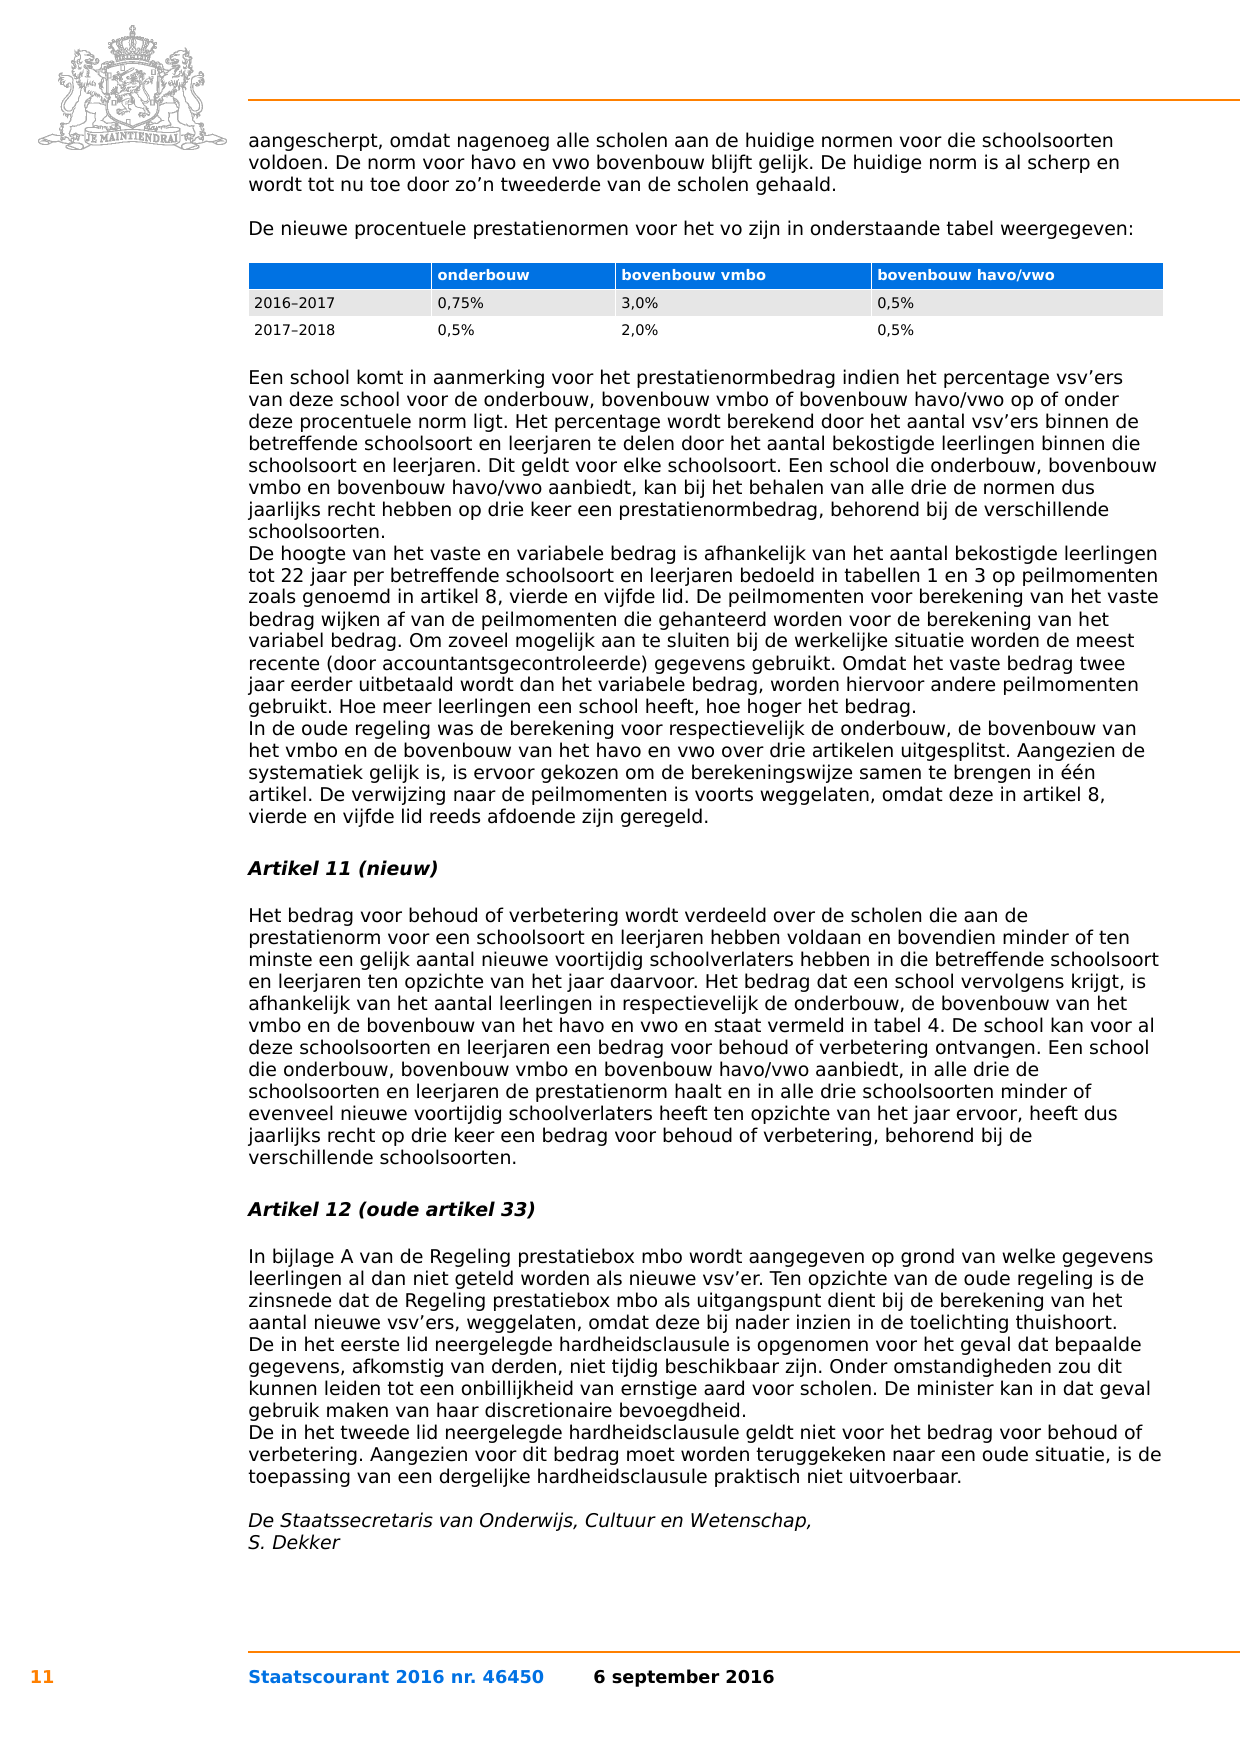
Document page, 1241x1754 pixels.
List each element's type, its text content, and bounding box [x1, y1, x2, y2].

table_header [249, 263, 431, 289]
table_header onderbouw [432, 263, 615, 289]
picture [38, 25, 227, 150]
text Het bedrag voor behoud of verbetering wordt verdeeld over de scholen die aan de prestatienorm voor een schoolsoort en leerjaren hebben voldaan en bovendien minder of ten minste een gelijk aantal nieuwe voortijdig schoolverlaters hebben in die betreffende schoolsoort en leerjaren ten opzichte van het jaar daarvoor. Het bedrag dat een school vervolgens krijgt, is afhankelijk van het aantal leerlingen in respectievelijk de onderbouw, de bovenbouw van het vmbo en de bovenbouw van het havo en vwo en staat vermeld in tabel 4. De school kan voor al deze schoolsoorten en leerjaren een bedrag voor behoud of verbetering ontvangen. Een school die onderbouw, bovenbouw vmbo en bovenbouw havo/vwo aanbiedt, in alle drie de schoolsoorten en leerjaren de prestatienorm haalt en in alle drie schoolsoorten minder of evenveel nieuwe voortijdig schoolverlaters heeft ten opzichte van het jaar ervoor, heeft dus jaarlijks recht op drie keer een bedrag voor behoud of verbetering, behorend bij de verschillende schoolsoorten. [248, 905, 1163, 1169]
table_cell 2,0% [616, 318, 871, 344]
text In de oude regeling was de berekening voor respectievelijk de onderbouw, de bovenbouw van het vmbo en de bovenbouw van het havo en vwo over drie artikelen uitgesplitst. Aangezien de systematiek gelijk is, is ervoor gekozen om de berekeningswijze samen te brengen in één artikel. De verwijzing naar de peilmomenten is voorts weggelaten, omdat deze in artikel 8, vierde en vijfde lid reeds afdoende zijn geregeld. [248, 718, 1163, 828]
text De Staatssecretaris van Onderwijs, Cultuur en Wetenschap, S. Dekker [248, 1509, 1163, 1553]
subtitle Artikel 11 (nieuw) [248, 858, 1163, 880]
text De in het tweede lid neergelegde hardheidsclausule geldt niet voor het bedrag voor behoud of verbetering. Aangezien voor dit bedrag moet worden teruggekeken naar een oude situatie, is de toepassing van een dergelijke hardheidsclausule praktisch niet uitvoerbaar. [248, 1422, 1163, 1488]
table_header bovenbouw vmbo [616, 263, 871, 289]
table_cell 0,5% [872, 290, 1163, 316]
table_header bovenbouw havo/vwo [872, 263, 1163, 289]
text De in het eerste lid neergelegde hardheidsclausule is opgenomen voor het geval dat bepaalde gegevens, afkomstig van derden, niet tijdig beschikbaar zijn. Onder omstandigheden zou dit kunnen leiden tot een onbillijkheid van ernstige aard voor scholen. De minister kan in dat geval gebruik maken van haar discretionaire bevoegdheid. [248, 1334, 1163, 1422]
text aangescherpt, omdat nagenoeg alle scholen aan de huidige normen voor die schoolsoorten voldoen. De norm voor havo en vwo bovenbouw blijft gelijk. De huidige norm is al scherp en wordt tot nu toe door zo’n tweederde van de scholen gehaald. [248, 130, 1163, 196]
table_cell 0,5% [872, 318, 1163, 344]
table_cell 3,0% [616, 290, 871, 316]
text De hoogte van het vaste en variabele bedrag is afhankelijk van het aantal bekostigde leerlingen tot 22 jaar per betreffende schoolsoort en leerjaren bedoeld in tabellen 1 en 3 op peilmomenten zoals genoemd in artikel 8, vierde en vijfde lid. De peilmomenten voor berekening van het vaste bedrag wijken af van de peilmomenten die gehanteerd worden voor de berekening van het variabel bedrag. Om zoveel mogelijk aan te sluiten bij de werkelijke situatie worden de meest recente (door accountantsgecontroleerde) gegevens gebruikt. Omdat het vaste bedrag twee jaar eerder uitbetaald wordt dan het variabele bedrag, worden hiervoor andere peilmomenten gebruikt. Hoe meer leerlingen een school heeft, hoe hoger het bedrag. [248, 542, 1163, 718]
table_cell 0,5% [432, 318, 615, 344]
table_cell 2016–2017 [249, 290, 431, 316]
text De nieuwe procentuele prestatienormen voor het vo zijn in onderstaande tabel weergegeven: [248, 218, 1163, 240]
text In bijlage A van de Regeling prestatiebox mbo wordt aangegeven op grond van welke gegevens leerlingen al dan niet geteld worden als nieuwe vsv’er. Ten opzichte van de oude regeling is de zinsnede dat de Regeling prestatiebox mbo als uitgangspunt dient bij de berekening van het aantal nieuwe vsv’ers, weggelaten, omdat deze bij nader inzien in de toelichting thuishoort. [248, 1246, 1163, 1334]
table_cell 0,75% [432, 290, 615, 316]
subtitle Artikel 12 (oude artikel 33) [248, 1199, 1163, 1221]
text Een school komt in aanmerking voor het prestatienormbedrag indien het percentage vsv’ers van deze school voor de onderbouw, bovenbouw vmbo of bovenbouw havo/vwo op of onder deze procentuele norm ligt. Het percentage wordt berekend door het aantal vsv’ers binnen de betreffende schoolsoort en leerjaren te delen door het aantal bekostigde leerlingen binnen die schoolsoort en leerjaren. Dit geldt voor elke schoolsoort. Een school die onderbouw, bovenbouw vmbo en bovenbouw havo/vwo aanbiedt, kan bij het behalen van alle drie de normen dus jaarlijks recht hebben op drie keer een prestatienormbedrag, behorend bij de verschillende schoolsoorten. [248, 367, 1163, 542]
table_cell 2017–2018 [249, 318, 431, 344]
